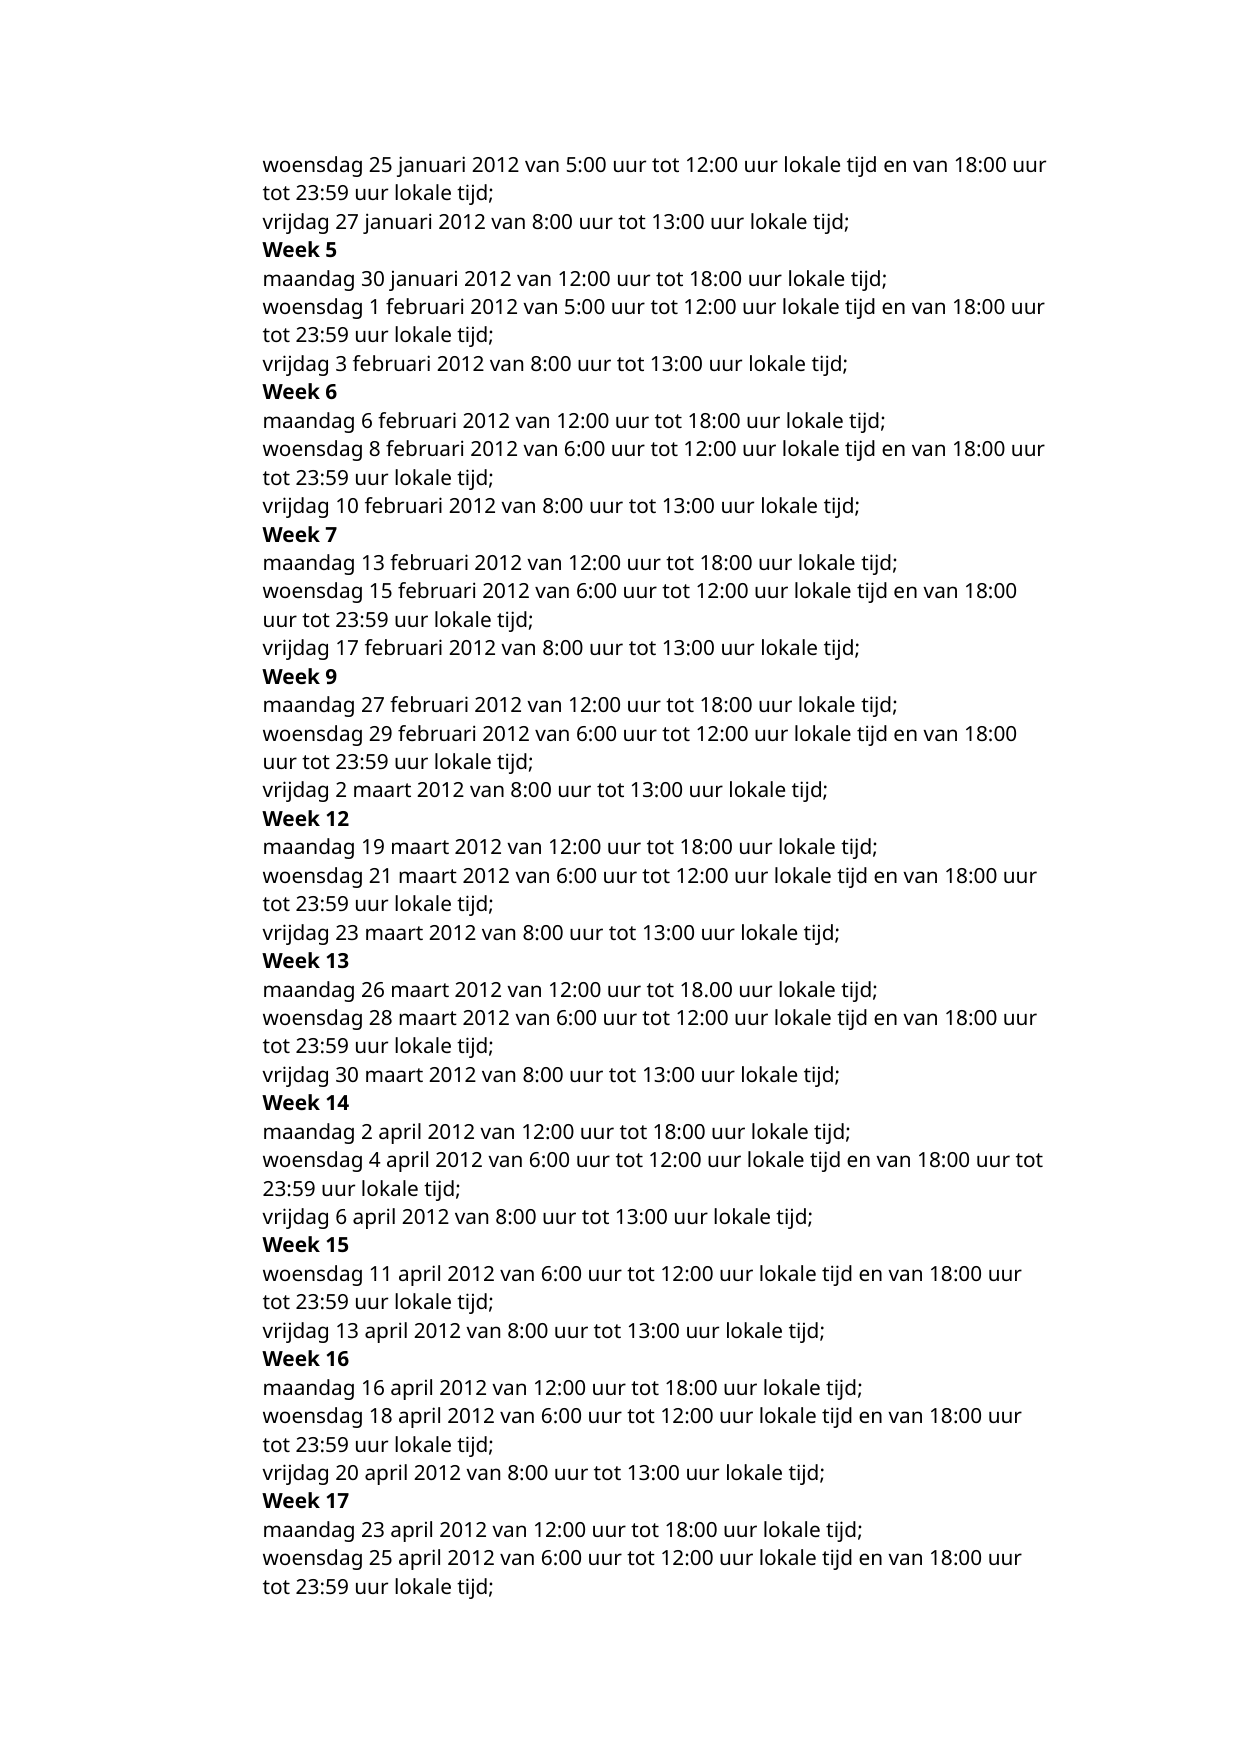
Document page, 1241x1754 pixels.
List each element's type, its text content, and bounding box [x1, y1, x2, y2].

list Week 17 [187, 1487, 1053, 1515]
list maandag 16 april 2012 van 12:00 uur tot 18:00 uur lokale tijd; [187, 1373, 1053, 1401]
list Week 13 [187, 946, 1053, 975]
list vrijdag 10 februari 2012 van 8:00 uur tot 13:00 uur lokale tijd; [187, 491, 1053, 520]
list woensdag 15 februari 2012 van 6:00 uur tot 12:00 uur lokale tijd en van 18:00 uur tot 23:59 uur lokale tijd; [187, 577, 1053, 633]
list woensdag 18 april 2012 van 6:00 uur tot 12:00 uur lokale tijd en van 18:00 uur tot 23:59 uur lokale tijd; [187, 1401, 1053, 1458]
list vrijdag 20 april 2012 van 8:00 uur tot 13:00 uur lokale tijd; [187, 1458, 1053, 1487]
list Week 12 [187, 804, 1053, 832]
list Week 7 [187, 520, 1053, 548]
list woensdag 25 april 2012 van 6:00 uur tot 12:00 uur lokale tijd en van 18:00 uur tot 23:59 uur lokale tijd; [187, 1543, 1053, 1600]
list Week 15 [187, 1231, 1053, 1259]
list maandag 27 februari 2012 van 12:00 uur tot 18:00 uur lokale tijd; [187, 690, 1053, 719]
list vrijdag 13 april 2012 van 8:00 uur tot 13:00 uur lokale tijd; [187, 1316, 1053, 1344]
list maandag 26 maart 2012 van 12:00 uur tot 18.00 uur lokale tijd; [187, 975, 1053, 1003]
list maandag 19 maart 2012 van 12:00 uur tot 18:00 uur lokale tijd; [187, 832, 1053, 861]
list maandag 2 april 2012 van 12:00 uur tot 18:00 uur lokale tijd; [187, 1117, 1053, 1145]
list maandag 6 februari 2012 van 12:00 uur tot 18:00 uur lokale tijd; [187, 406, 1053, 434]
list Week 16 [187, 1344, 1053, 1373]
list vrijdag 17 februari 2012 van 8:00 uur tot 13:00 uur lokale tijd; [187, 633, 1053, 662]
list Week 9 [187, 662, 1053, 690]
list vrijdag 27 januari 2012 van 8:00 uur tot 13:00 uur lokale tijd; [187, 207, 1053, 235]
list maandag 23 april 2012 van 12:00 uur tot 18:00 uur lokale tijd; [187, 1515, 1053, 1543]
list woensdag 1 februari 2012 van 5:00 uur tot 12:00 uur lokale tijd en van 18:00 uur tot 23:59 uur lokale tijd; [187, 292, 1053, 349]
list woensdag 25 januari 2012 van 5:00 uur tot 12:00 uur lokale tijd en van 18:00 uur tot 23:59 uur lokale tijd; [187, 150, 1053, 207]
list vrijdag 2 maart 2012 van 8:00 uur tot 13:00 uur lokale tijd; [187, 776, 1053, 804]
list vrijdag 6 april 2012 van 8:00 uur tot 13:00 uur lokale tijd; [187, 1202, 1053, 1231]
list vrijdag 30 maart 2012 van 8:00 uur tot 13:00 uur lokale tijd; [187, 1060, 1053, 1088]
list maandag 30 januari 2012 van 12:00 uur tot 18:00 uur lokale tijd; [187, 264, 1053, 292]
list woensdag 11 april 2012 van 6:00 uur tot 12:00 uur lokale tijd en van 18:00 uur tot 23:59 uur lokale tijd; [187, 1259, 1053, 1316]
list vrijdag 3 februari 2012 van 8:00 uur tot 13:00 uur lokale tijd; [187, 349, 1053, 377]
list Week 5 [187, 235, 1053, 264]
list woensdag 21 maart 2012 van 6:00 uur tot 12:00 uur lokale tijd en van 18:00 uur tot 23:59 uur lokale tijd; [187, 861, 1053, 918]
list woensdag 8 februari 2012 van 6:00 uur tot 12:00 uur lokale tijd en van 18:00 uur tot 23:59 uur lokale tijd; [187, 434, 1053, 491]
list woensdag 29 februari 2012 van 6:00 uur tot 12:00 uur lokale tijd en van 18:00 uur tot 23:59 uur lokale tijd; [187, 719, 1053, 776]
list Week 6 [187, 377, 1053, 406]
list vrijdag 23 maart 2012 van 8:00 uur tot 13:00 uur lokale tijd; [187, 918, 1053, 946]
list maandag 13 februari 2012 van 12:00 uur tot 18:00 uur lokale tijd; [187, 548, 1053, 577]
list woensdag 4 april 2012 van 6:00 uur tot 12:00 uur lokale tijd en van 18:00 uur tot 23:59 uur lokale tijd; [187, 1145, 1053, 1202]
list Week 14 [187, 1088, 1053, 1117]
list woensdag 28 maart 2012 van 6:00 uur tot 12:00 uur lokale tijd en van 18:00 uur tot 23:59 uur lokale tijd; [187, 1003, 1053, 1060]
